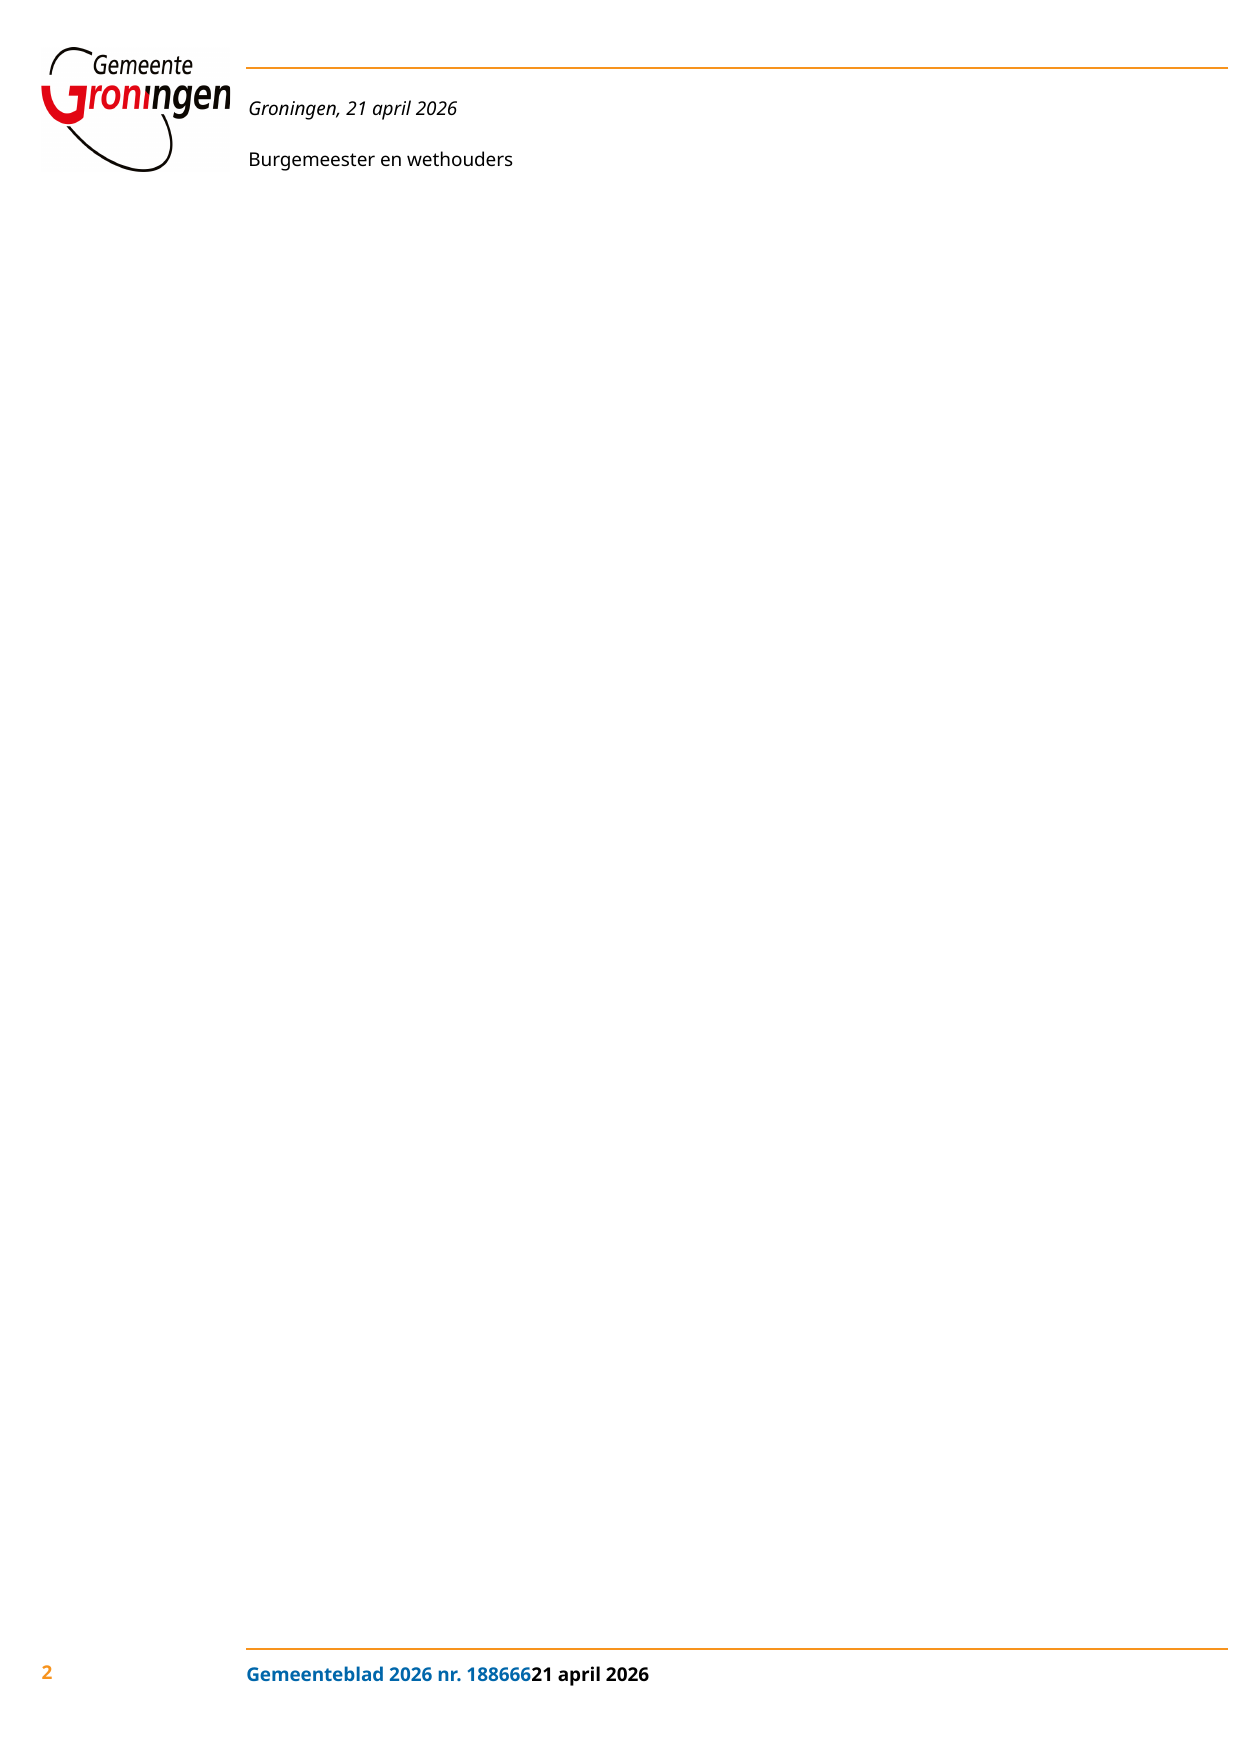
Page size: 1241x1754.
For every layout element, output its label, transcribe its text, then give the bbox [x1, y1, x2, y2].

text Burgemeester en wethouders [248, 146, 1152, 172]
text Groningen, 21 april 2026 [248, 95, 1152, 121]
picture [41, 47, 231, 172]
